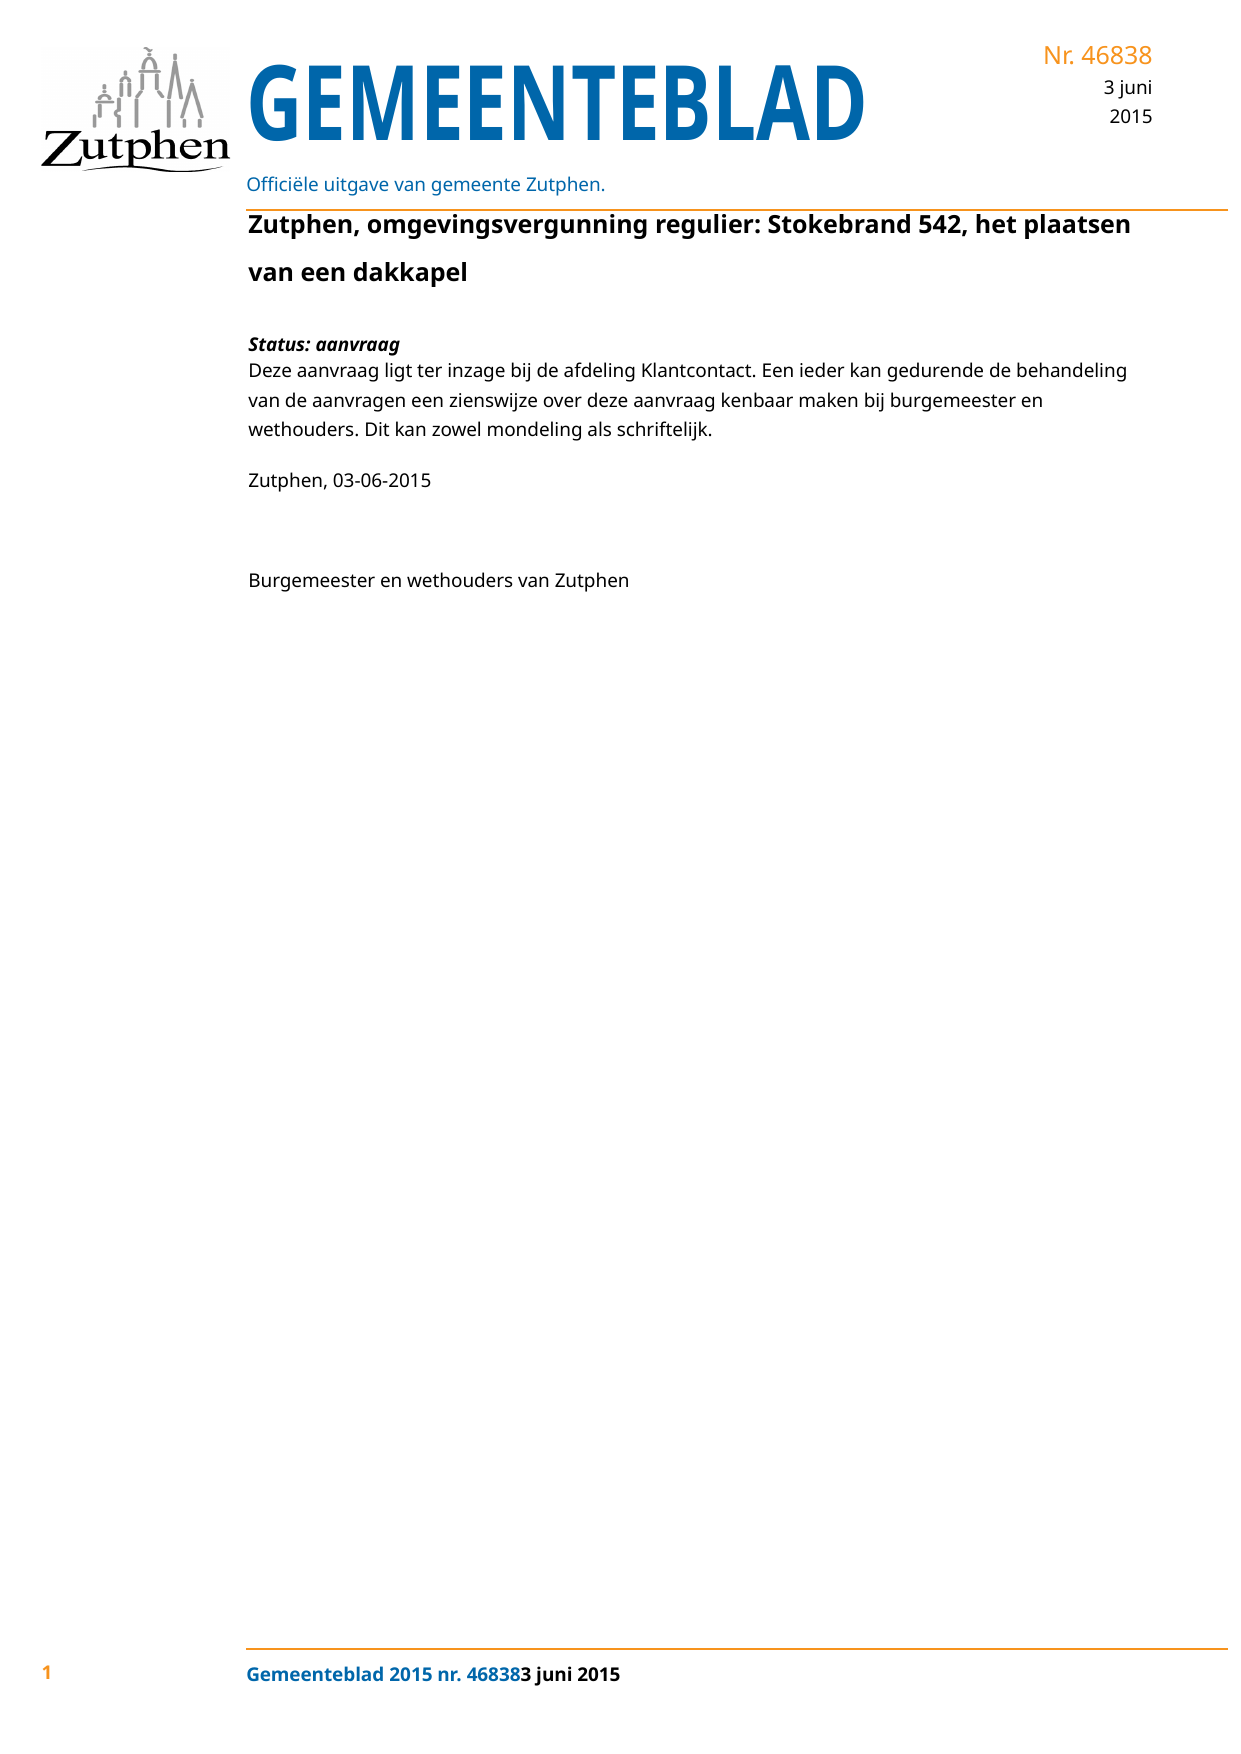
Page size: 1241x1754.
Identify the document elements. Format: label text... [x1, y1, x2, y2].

text Deze aanvraag ligt ter inzage bij de afdeling Klantcontact. Een ieder kan gedurende de behandeling van de aanvragen een zienswijze over deze aanvraag kenbaar maken bij burgemeester en wethouders. Dit kan zowel mondeling als schriftelijk. [248, 357, 1152, 442]
text Zutphen, 03-06-2015 [248, 467, 1152, 492]
picture [41, 47, 231, 172]
text Zutphen, omgevingsvergunning regulier: Stokebrand 542, het plaatsen van een dakkapel [248, 211, 1152, 288]
text Status: aanvraag [248, 331, 1152, 357]
text Burgemeester en wethouders van Zutphen [248, 568, 1152, 593]
